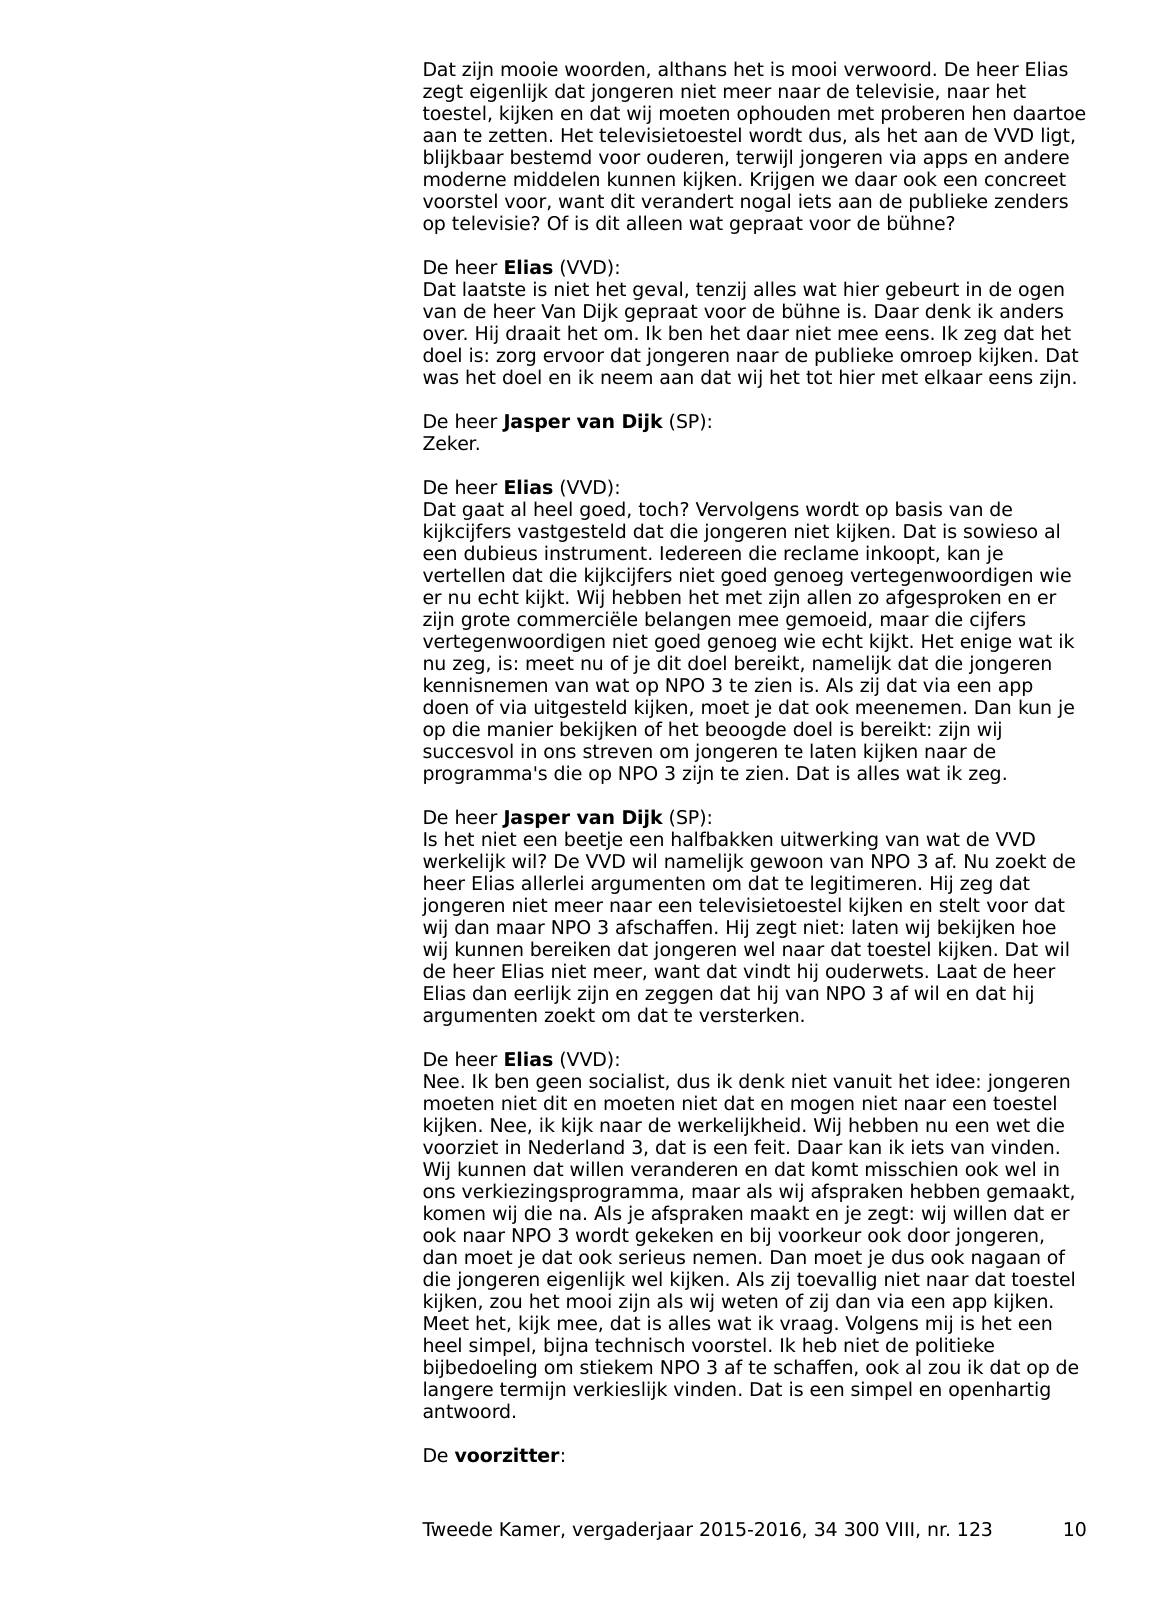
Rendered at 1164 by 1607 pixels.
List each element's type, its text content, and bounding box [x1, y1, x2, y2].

text Dat gaat al heel goed, toch? Vervolgens wordt op basis van de kijkcijfers vastgesteld dat die jongeren niet kijken. Dat is sowieso al een dubieus instrument. Iedereen die reclame inkoopt, kan je vertellen dat die kijkcijfers niet goed genoeg vertegenwoordigen wie er nu echt kijkt. Wij hebben het met zijn allen zo afgesproken en er zijn grote commerciële belangen mee gemoeid, maar die cijfers vertegenwoordigen niet goed genoeg wie echt kijkt. Het enige wat ik nu zeg, is: meet nu of je dit doel bereikt, namelijk dat die jongeren kennisnemen van wat op NPO 3 te zien is. Als zij dat via een app doen of via uitgesteld kijken, moet je dat ook meenemen. Dan kun je op die manier bekijken of het beoogde doel is bereikt: zijn wij succesvol in ons streven om jongeren te laten kijken naar de programma's die op NPO 3 zijn te zien. Dat is alles wat ik zeg. [422, 499, 1087, 785]
text De heer Elias (VVD): [422, 477, 1087, 499]
text Dat laatste is niet het geval, tenzij alles wat hier gebeurt in de ogen van de heer Van Dijk gepraat voor de bühne is. Daar denk ik anders over. Hij draait het om. Ik ben het daar niet mee eens. Ik zeg dat het doel is: zorg ervoor dat jongeren naar de publieke omroep kijken. Dat was het doel en ik neem aan dat wij het tot hier met elkaar eens zijn. [422, 279, 1087, 389]
text De voorzitter: [422, 1445, 1087, 1467]
text De heer Elias (VVD): [422, 257, 1087, 279]
text De heer Jasper van Dijk (SP): [422, 807, 1087, 829]
text De heer Jasper van Dijk (SP): [422, 411, 1087, 433]
text De heer Elias (VVD): [422, 1049, 1087, 1071]
text Dat zijn mooie woorden, althans het is mooi verwoord. De heer Elias zegt eigenlijk dat jongeren niet meer naar de televisie, naar het toestel, kijken en dat wij moeten ophouden met proberen hen daartoe aan te zetten. Het televisietoestel wordt dus, als het aan de VVD ligt, blijkbaar bestemd voor ouderen, terwijl jongeren via apps en andere moderne middelen kunnen kijken. Krijgen we daar ook een concreet voorstel voor, want dit verandert nogal iets aan de publieke zenders op televisie? Of is dit alleen wat gepraat voor de bühne? [422, 59, 1087, 235]
text Zeker. [422, 433, 1087, 455]
text Is het niet een beetje een halfbakken uitwerking van wat de VVD werkelijk wil? De VVD wil namelijk gewoon van NPO 3 af. Nu zoekt de heer Elias allerlei argumenten om dat te legitimeren. Hij zeg dat jongeren niet meer naar een televisietoestel kijken en stelt voor dat wij dan maar NPO 3 afschaffen. Hij zegt niet: laten wij bekijken hoe wij kunnen bereiken dat jongeren wel naar dat toestel kijken. Dat wil de heer Elias niet meer, want dat vindt hij ouderwets. Laat de heer Elias dan eerlijk zijn en zeggen dat hij van NPO 3 af wil en dat hij argumenten zoekt om dat te versterken. [422, 829, 1087, 1027]
text Nee. Ik ben geen socialist, dus ik denk niet vanuit het idee: jongeren moeten niet dit en moeten niet dat en mogen niet naar een toestel kijken. Nee, ik kijk naar de werkelijkheid. Wij hebben nu een wet die voorziet in Nederland 3, dat is een feit. Daar kan ik iets van vinden. Wij kunnen dat willen veranderen en dat komt misschien ook wel in ons verkiezingsprogramma, maar als wij afspraken hebben gemaakt, komen wij die na. Als je afspraken maakt en je zegt: wij willen dat er ook naar NPO 3 wordt gekeken en bij voorkeur ook door jongeren, dan moet je dat ook serieus nemen. Dan moet je dus ook nagaan of die jongeren eigenlijk wel kijken. Als zij toevallig niet naar dat toestel kijken, zou het mooi zijn als wij weten of zij dan via een app kijken. Meet het, kijk mee, dat is alles wat ik vraag. Volgens mij is het een heel simpel, bijna technisch voorstel. Ik heb niet de politieke bijbedoeling om stiekem NPO 3 af te schaffen, ook al zou ik dat op de langere termijn verkieslijk vinden. Dat is een simpel en openhartig antwoord. [422, 1071, 1087, 1423]
